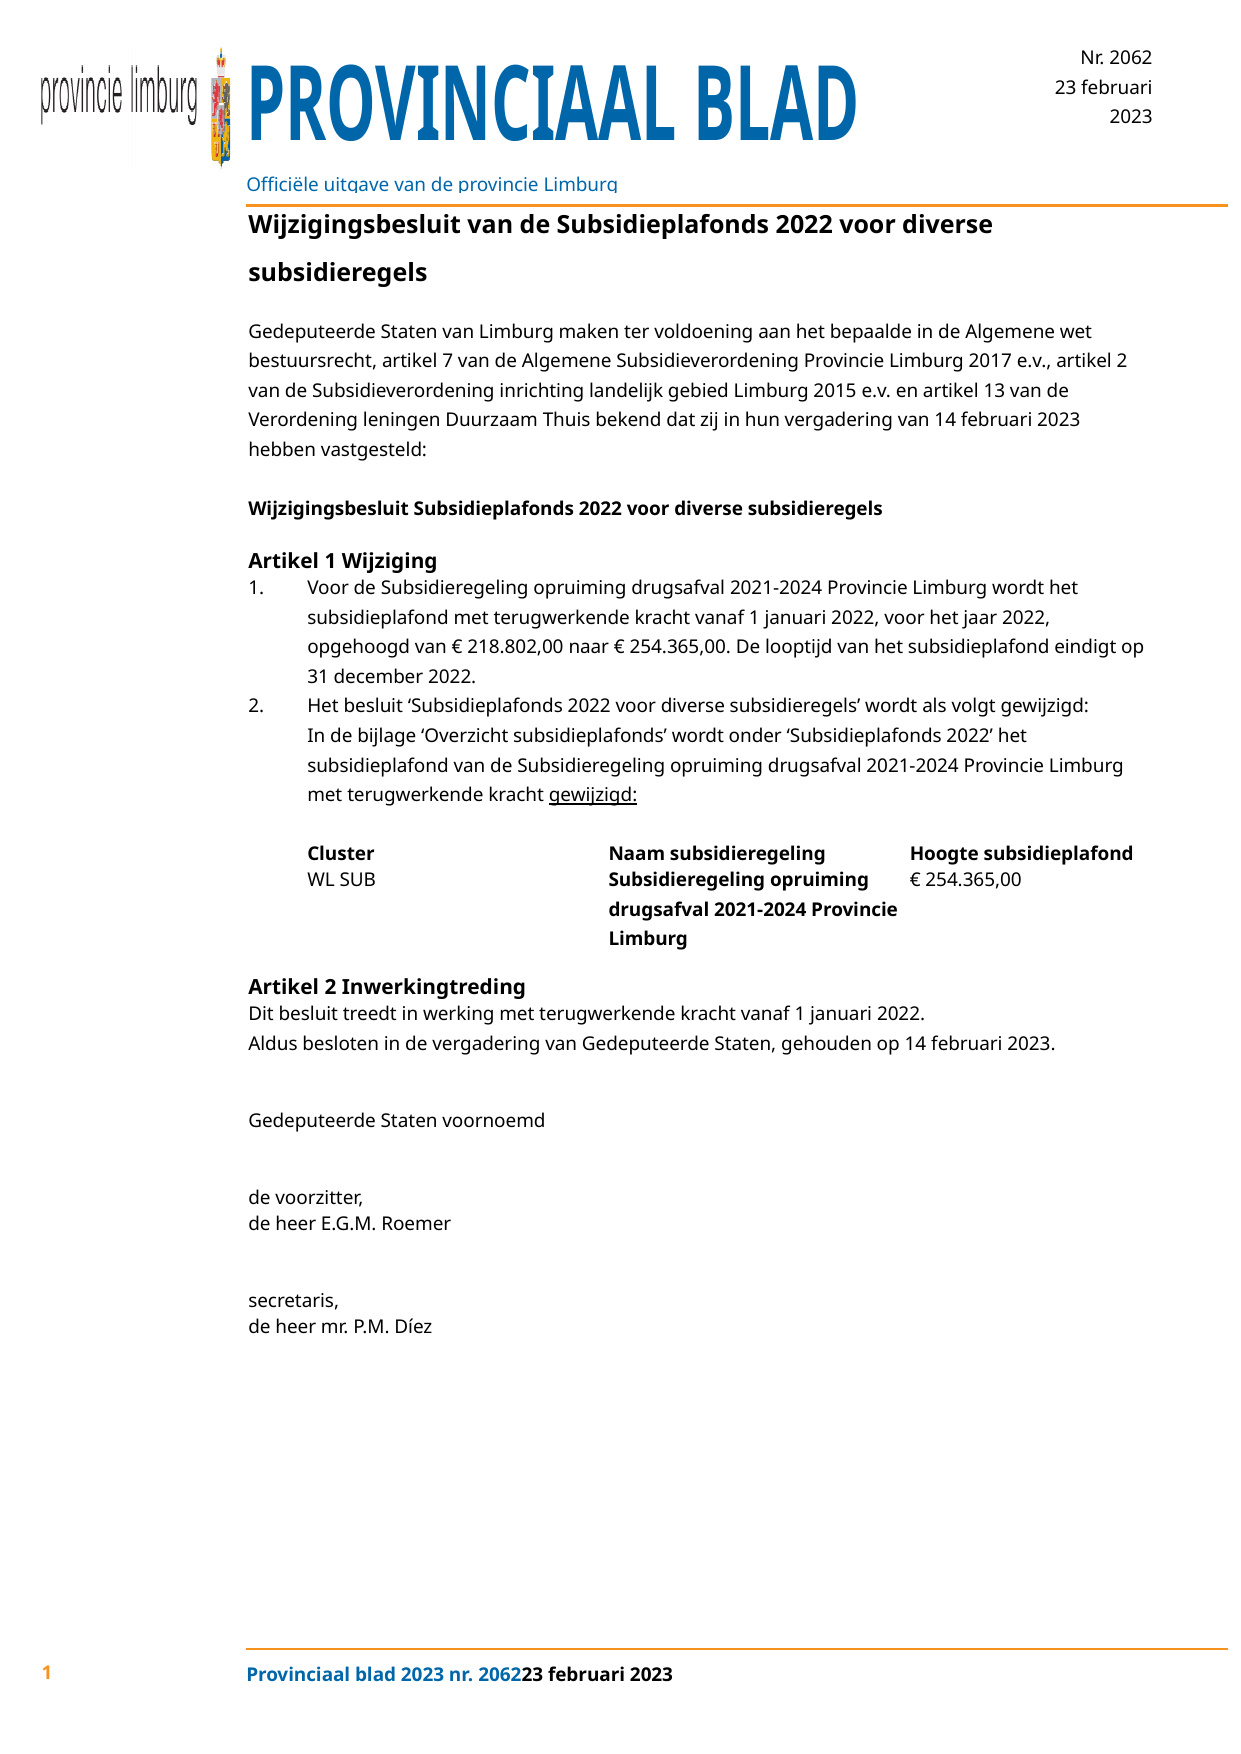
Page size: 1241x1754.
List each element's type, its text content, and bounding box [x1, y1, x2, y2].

table_header Naam subsidieregeling [608, 841, 909, 866]
text Artikel 2 Inwerkingtreding [248, 972, 1152, 1001]
text Wijzigingsbesluit van de Subsidieplafonds 2022 voor diverse subsidieregels [248, 207, 1152, 288]
list Voor de Subsidieregeling opruiming drugsafval 2021-2024 Provincie Limburg wordt het subsidieplafond met terugwerkende kracht vanaf 1 januari 2022, voor het jaar 2022, opgehoogd van € 218.802,00 naar € 254.365,00. De looptijd van het subsidieplafond eindigt op 31 december 2022. [248, 574, 1152, 689]
text Gedeputeerde Staten voornoemd [248, 1107, 1152, 1133]
table_cell WL SUB [307, 866, 608, 951]
text Wijzigingsbesluit Subsidieplafonds 2022 voor diverse subsidieregels [248, 495, 1152, 521]
list In de bijlage ‘Overzicht subsidieplafonds’ wordt onder ‘Subsidieplafonds 2022’ het subsidieplafond van de Subsidieregeling opruiming drugsafval 2021-2024 Provincie Limburg met terugwerkende kracht gewijzigd: [248, 722, 1152, 807]
list Het besluit ‘Subsidieplafonds 2022 voor diverse subsidieregels’ wordt als volgt gewijzigd: [248, 693, 1152, 718]
text Aldus besloten in de vergadering van Gedeputeerde Staten, gehouden op 14 februari 2023. [248, 1030, 1152, 1056]
text Gedeputeerde Staten van Limburg maken ter voldoening aan het bepaalde in de Algemene wet bestuursrecht, artikel 7 van de Algemene Subsidieverordening Provincie Limburg 2017 e.v., artikel 2 van de Subsidieverordening inrichting landelijk gebied Limburg 2015 e.v. en artikel 13 van de Verordening leningen Duurzaam Thuis bekend dat zij in hun vergadering van 14 februari 2023 hebben vastgesteld: [248, 318, 1152, 462]
table_cell € 254.365,00 [910, 866, 1211, 951]
table_header Hoogte subsidieplafond [910, 841, 1211, 866]
text de heer E.G.M. Roemer [248, 1210, 1152, 1236]
table_cell Subsidieregeling opruiming drugsafval 2021-2024 Provincie Limburg [608, 866, 909, 951]
table_header Cluster [307, 841, 608, 866]
text Artikel 1 Wijziging [248, 546, 1152, 574]
text de voorzitter, [248, 1184, 1152, 1210]
text de heer mr. P.M. Díez [248, 1313, 1152, 1339]
text secretaris, [248, 1287, 1152, 1313]
picture [41, 47, 231, 172]
text Dit besluit treedt in werking met terugwerkende kracht vanaf 1 januari 2022. [248, 1001, 1152, 1026]
